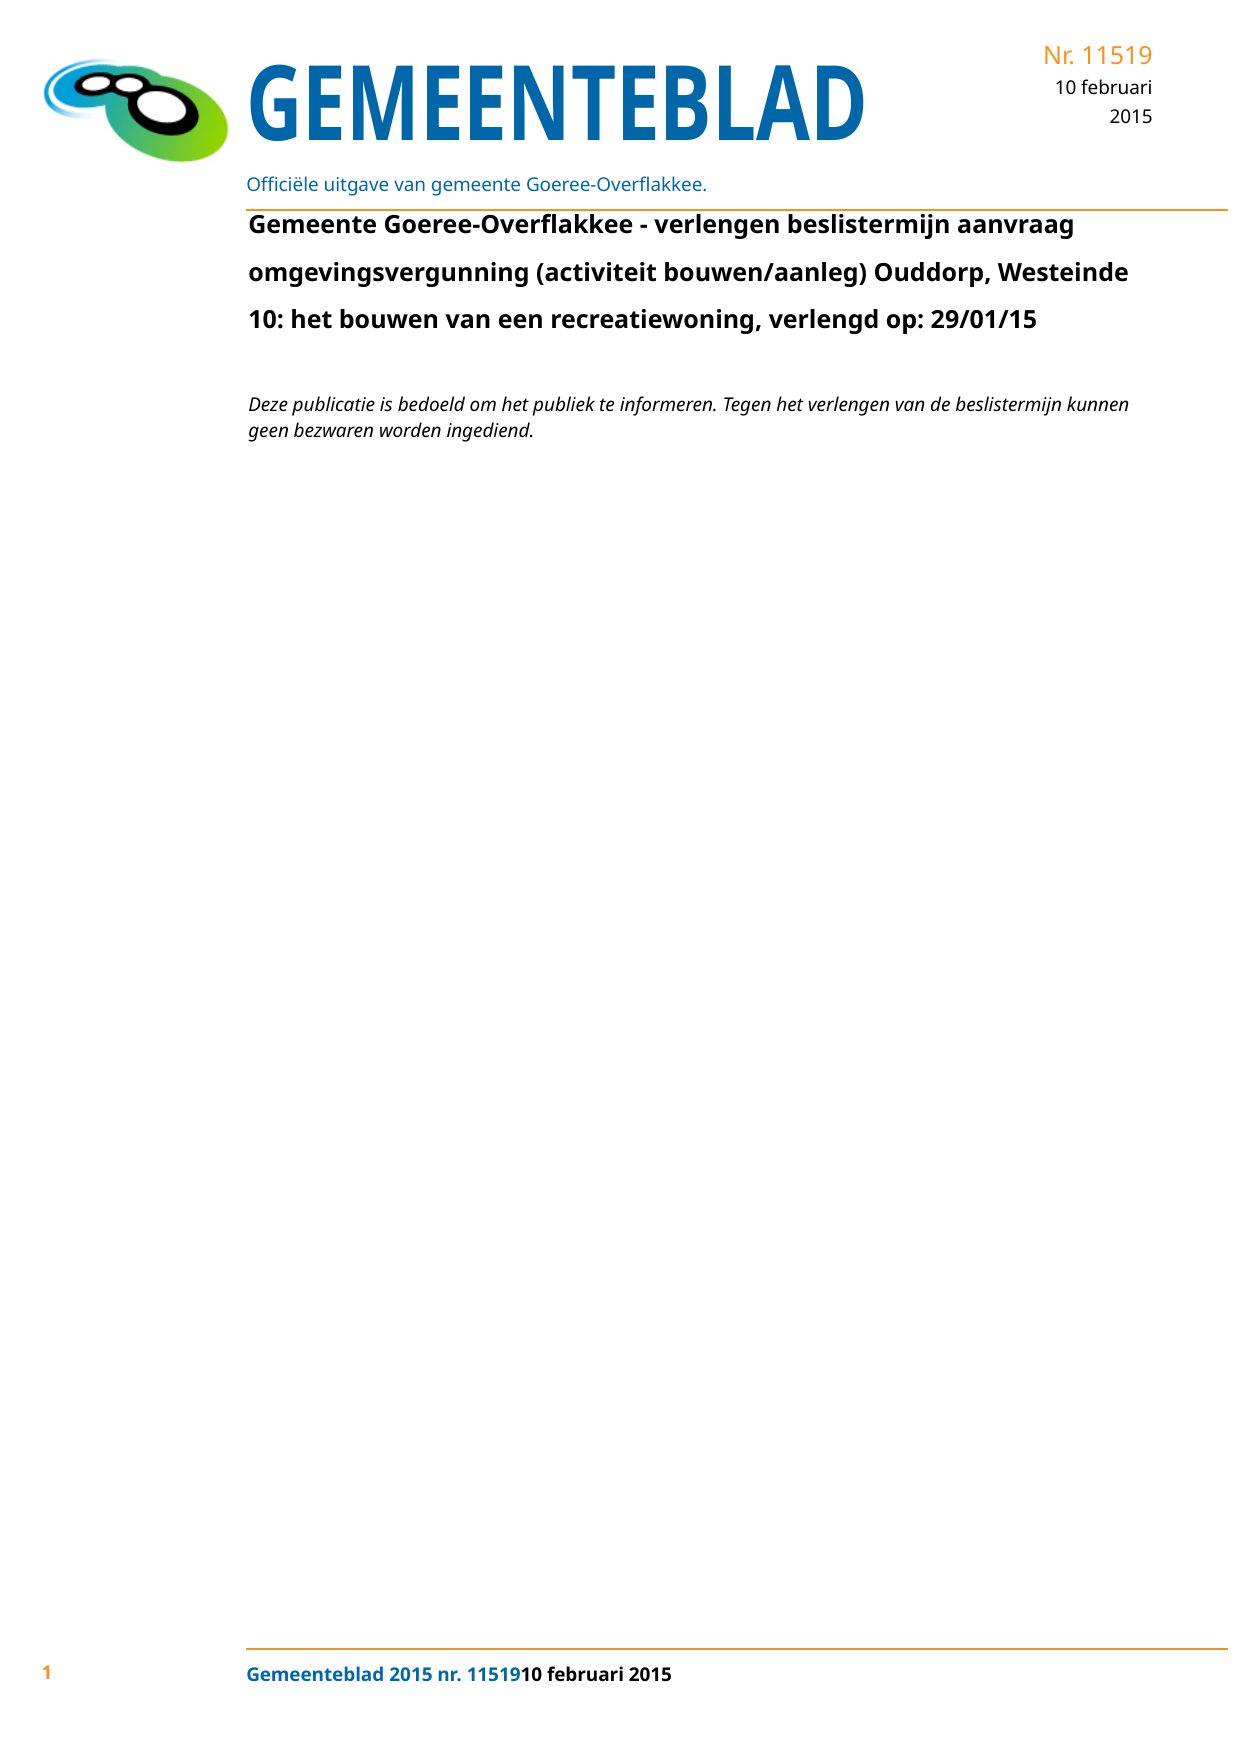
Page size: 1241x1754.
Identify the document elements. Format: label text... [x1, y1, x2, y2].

text Gemeente Goeree-Overflakkee - verlengen beslistermijn aanvraag omgevingsvergunning (activiteit bouwen/aanleg) Ouddorp, Westeinde 10: het bouwen van een recreatiewoning, verlengd op: 29/01/15 [248, 211, 1152, 336]
picture [41, 47, 231, 172]
text Deze publicatie is bedoeld om het publiek te informeren. Tegen het verlengen van de beslistermijn kunnen geen bezwaren worden ingediend. [248, 391, 1152, 443]
